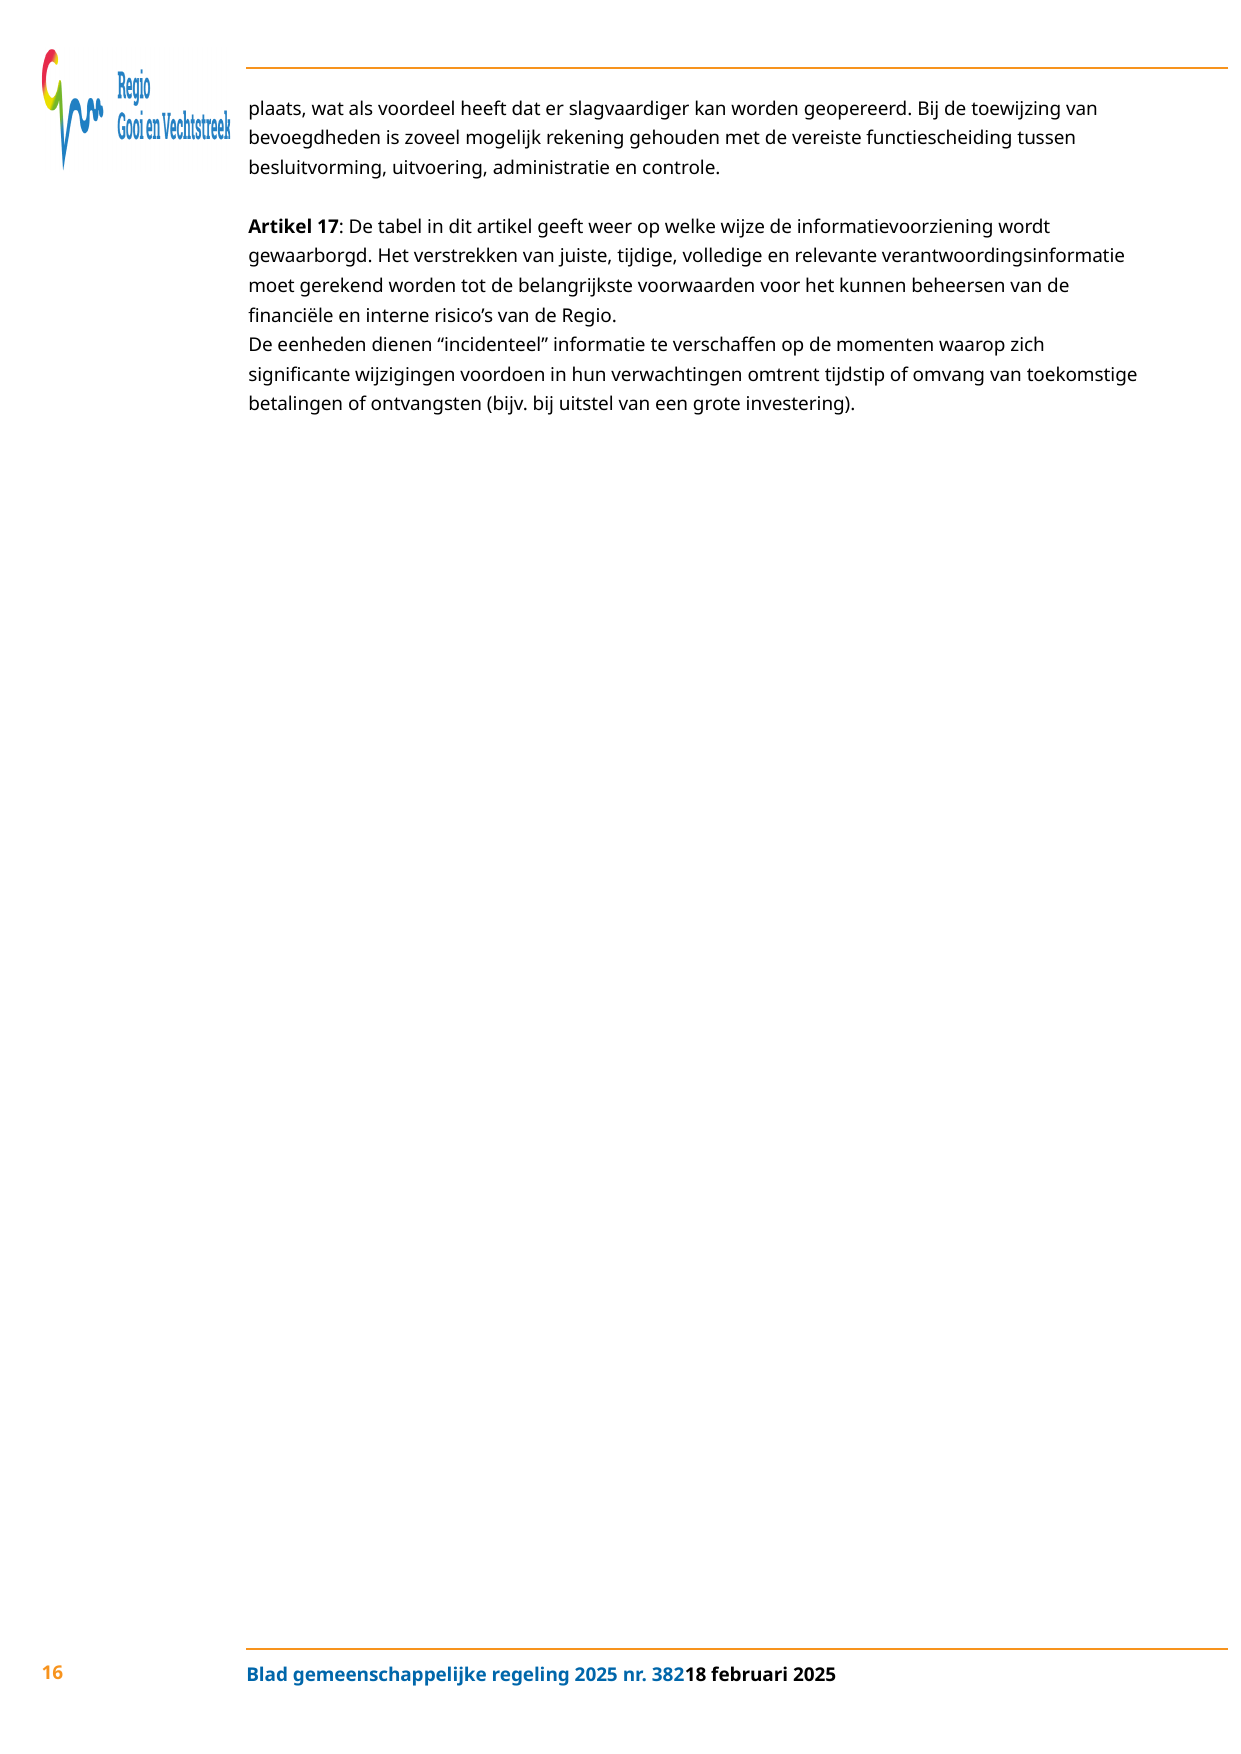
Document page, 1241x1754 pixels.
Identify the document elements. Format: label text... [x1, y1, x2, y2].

text De eenheden dienen “incidenteel” informatie te verschaffen op de momenten waarop zich significante wijzigingen voordoen in hun verwachtingen omtrent tijdstip of omvang van toekomstige betalingen of ontvangsten (bijv. bij uitstel van een grote investering). [248, 331, 1152, 416]
text plaats, wat als voordeel heeft dat er slagvaardiger kan worden geopereerd. Bij de toewijzing van bevoegdheden is zoveel mogelijk rekening gehouden met de vereiste functiescheiding tussen besluitvorming, uitvoering, administratie en controle. [248, 95, 1152, 180]
text Artikel 17: De tabel in dit artikel geeft weer op welke wijze de informatievoorziening wordt gewaarborgd. Het verstrekken van juiste, tijdige, volledige en relevante verantwoordingsinformatie moet gerekend worden tot de belangrijkste voorwaarden voor het kunnen beheersen van de financiële en interne risico’s van de Regio. [248, 213, 1152, 328]
picture [41, 47, 231, 172]
